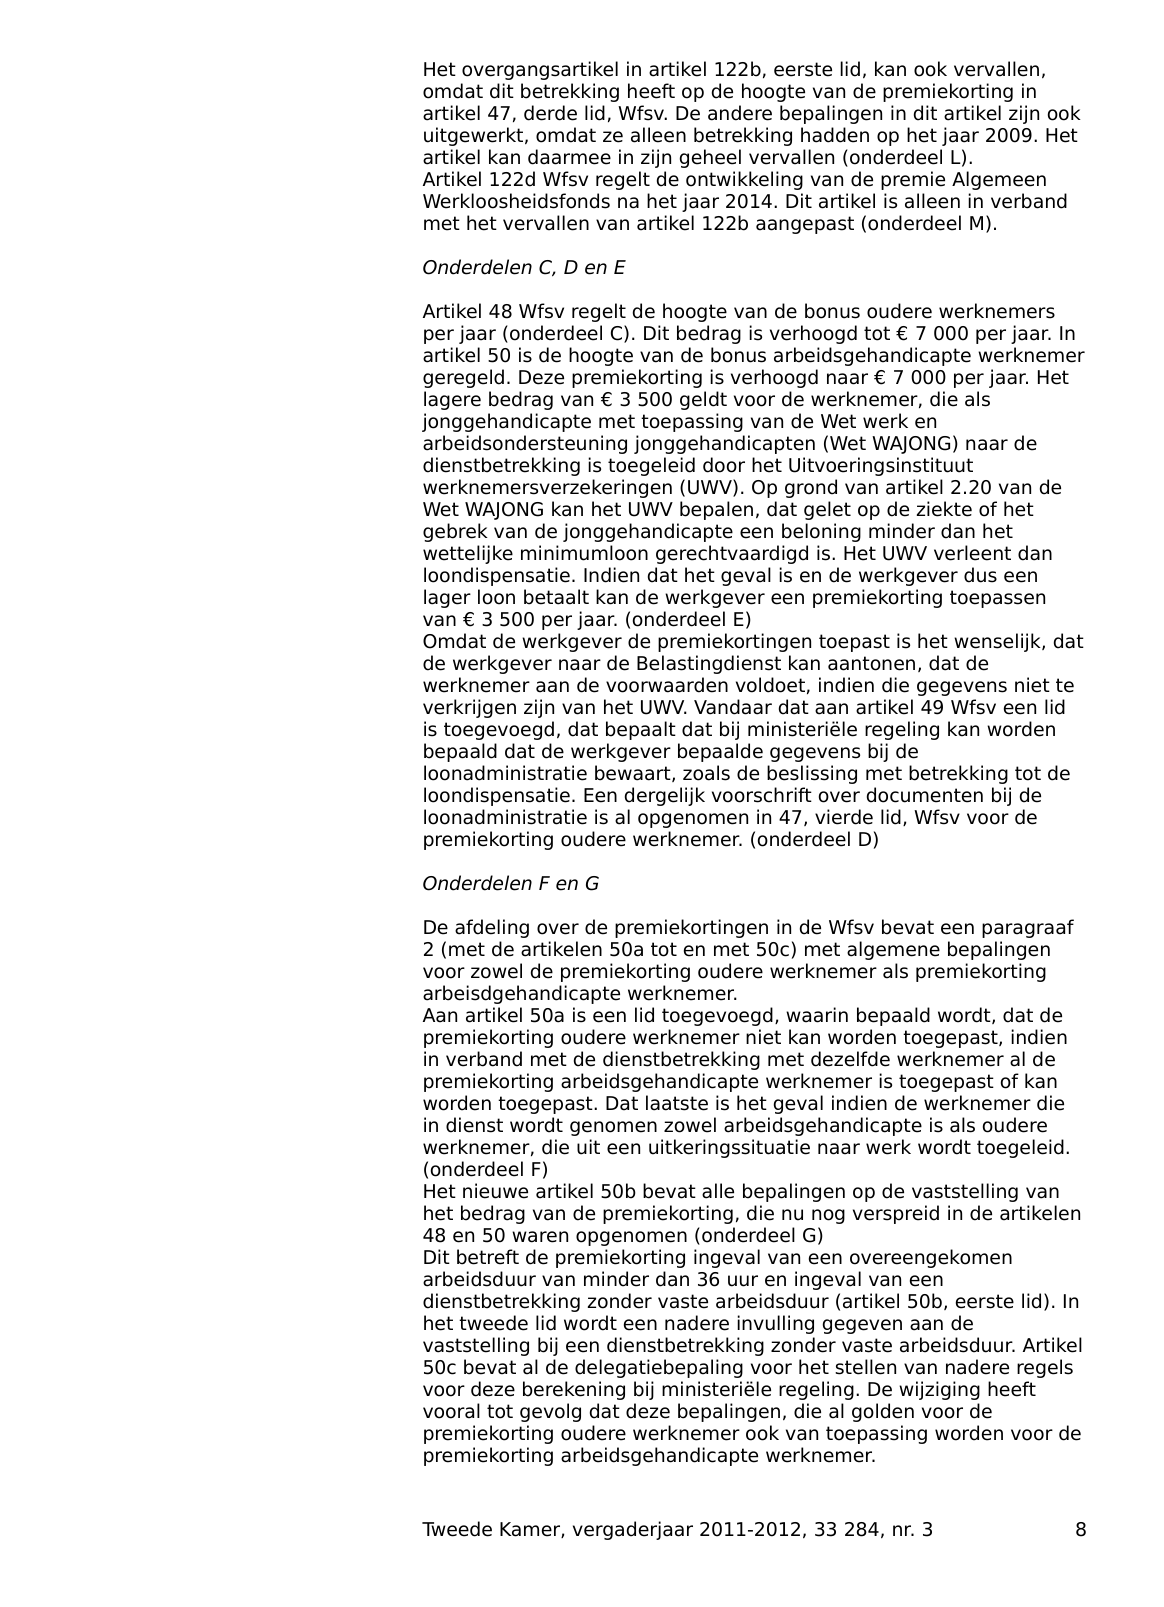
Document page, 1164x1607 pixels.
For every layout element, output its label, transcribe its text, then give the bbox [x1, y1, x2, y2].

text Het nieuwe artikel 50b bevat alle bepalingen op de vaststelling van het bedrag van de premiekorting, die nu nog verspreid in de artikelen 48 en 50 waren opgenomen (onderdeel G) [422, 1181, 1087, 1247]
subtitle Onderdelen C, D en E [422, 257, 1087, 279]
text Omdat de werkgever de premiekortingen toepast is het wenselijk, dat de werkgever naar de Belastingdienst kan aantonen, dat de werknemer aan de voorwaarden voldoet, indien die gegevens niet te verkrijgen zijn van het UWV. Vandaar dat aan artikel 49 Wfsv een lid is toegevoegd, dat bepaalt dat bij ministeriële regeling kan worden bepaald dat de werkgever bepaalde gegevens bij de loonadministratie bewaart, zoals de beslissing met betrekking tot de loondispensatie. Een dergelijk voorschrift over documenten bij de loonadministratie is al opgenomen in 47, vierde lid, Wfsv voor de premiekorting oudere werknemer. (onderdeel D) [422, 631, 1087, 851]
text De afdeling over de premiekortingen in de Wfsv bevat een paragraaf 2 (met de artikelen 50a tot en met 50c) met algemene bepalingen voor zowel de premiekorting oudere werknemer als premiekorting arbeisdgehandicapte werknemer. [422, 917, 1087, 1005]
text Artikel 48 Wfsv regelt de hoogte van de bonus oudere werknemers per jaar (onderdeel C). Dit bedrag is verhoogd tot € 7 000 per jaar. In artikel 50 is de hoogte van de bonus arbeidsgehandicapte werknemer geregeld. Deze premiekorting is verhoogd naar € 7 000 per jaar. Het lagere bedrag van € 3 500 geldt voor de werknemer, die als jonggehandicapte met toepassing van de Wet werk en arbeidsondersteuning jonggehandicapten (Wet WAJONG) naar de dienstbetrekking is toegeleid door het Uitvoeringsinstituut werknemersverzekeringen (UWV). Op grond van artikel 2.20 van de Wet WAJONG kan het UWV bepalen, dat gelet op de ziekte of het gebrek van de jonggehandicapte een beloning minder dan het wettelijke minimumloon gerechtvaardigd is. Het UWV verleent dan loondispensatie. Indien dat het geval is en de werkgever dus een lager loon betaalt kan de werkgever een premiekorting toepassen van € 3 500 per jaar. (onderdeel E) [422, 301, 1087, 631]
text Het overgangsartikel in artikel 122b, eerste lid, kan ook vervallen, omdat dit betrekking heeft op de hoogte van de premiekorting in artikel 47, derde lid, Wfsv. De andere bepalingen in dit artikel zijn ook uitgewerkt, omdat ze alleen betrekking hadden op het jaar 2009. Het artikel kan daarmee in zijn geheel vervallen (onderdeel L). [422, 59, 1087, 169]
subtitle Onderdelen F en G [422, 873, 1087, 895]
text Artikel 122d Wfsv regelt de ontwikkeling van de premie Algemeen Werkloosheidsfonds na het jaar 2014. Dit artikel is alleen in verband met het vervallen van artikel 122b aangepast (onderdeel M). [422, 169, 1087, 235]
text Dit betreft de premiekorting ingeval van een overeengekomen arbeidsduur van minder dan 36 uur en ingeval van een dienstbetrekking zonder vaste arbeidsduur (artikel 50b, eerste lid). In het tweede lid wordt een nadere invulling gegeven aan de vaststelling bij een dienstbetrekking zonder vaste arbeidsduur. Artikel 50c bevat al de delegatiebepaling voor het stellen van nadere regels voor deze berekening bij ministeriële regeling. De wijziging heeft vooral tot gevolg dat deze bepalingen, die al golden voor de premiekorting oudere werknemer ook van toepassing worden voor de premiekorting arbeidsgehandicapte werknemer. [422, 1247, 1087, 1467]
text Aan artikel 50a is een lid toegevoegd, waarin bepaald wordt, dat de premiekorting oudere werknemer niet kan worden toegepast, indien in verband met de dienstbetrekking met dezelfde werknemer al de premiekorting arbeidsgehandicapte werknemer is toegepast of kan worden toegepast. Dat laatste is het geval indien de werknemer die in dienst wordt genomen zowel arbeidsgehandicapte is als oudere werknemer, die uit een uitkeringssituatie naar werk wordt toegeleid. (onderdeel F) [422, 1005, 1087, 1181]
